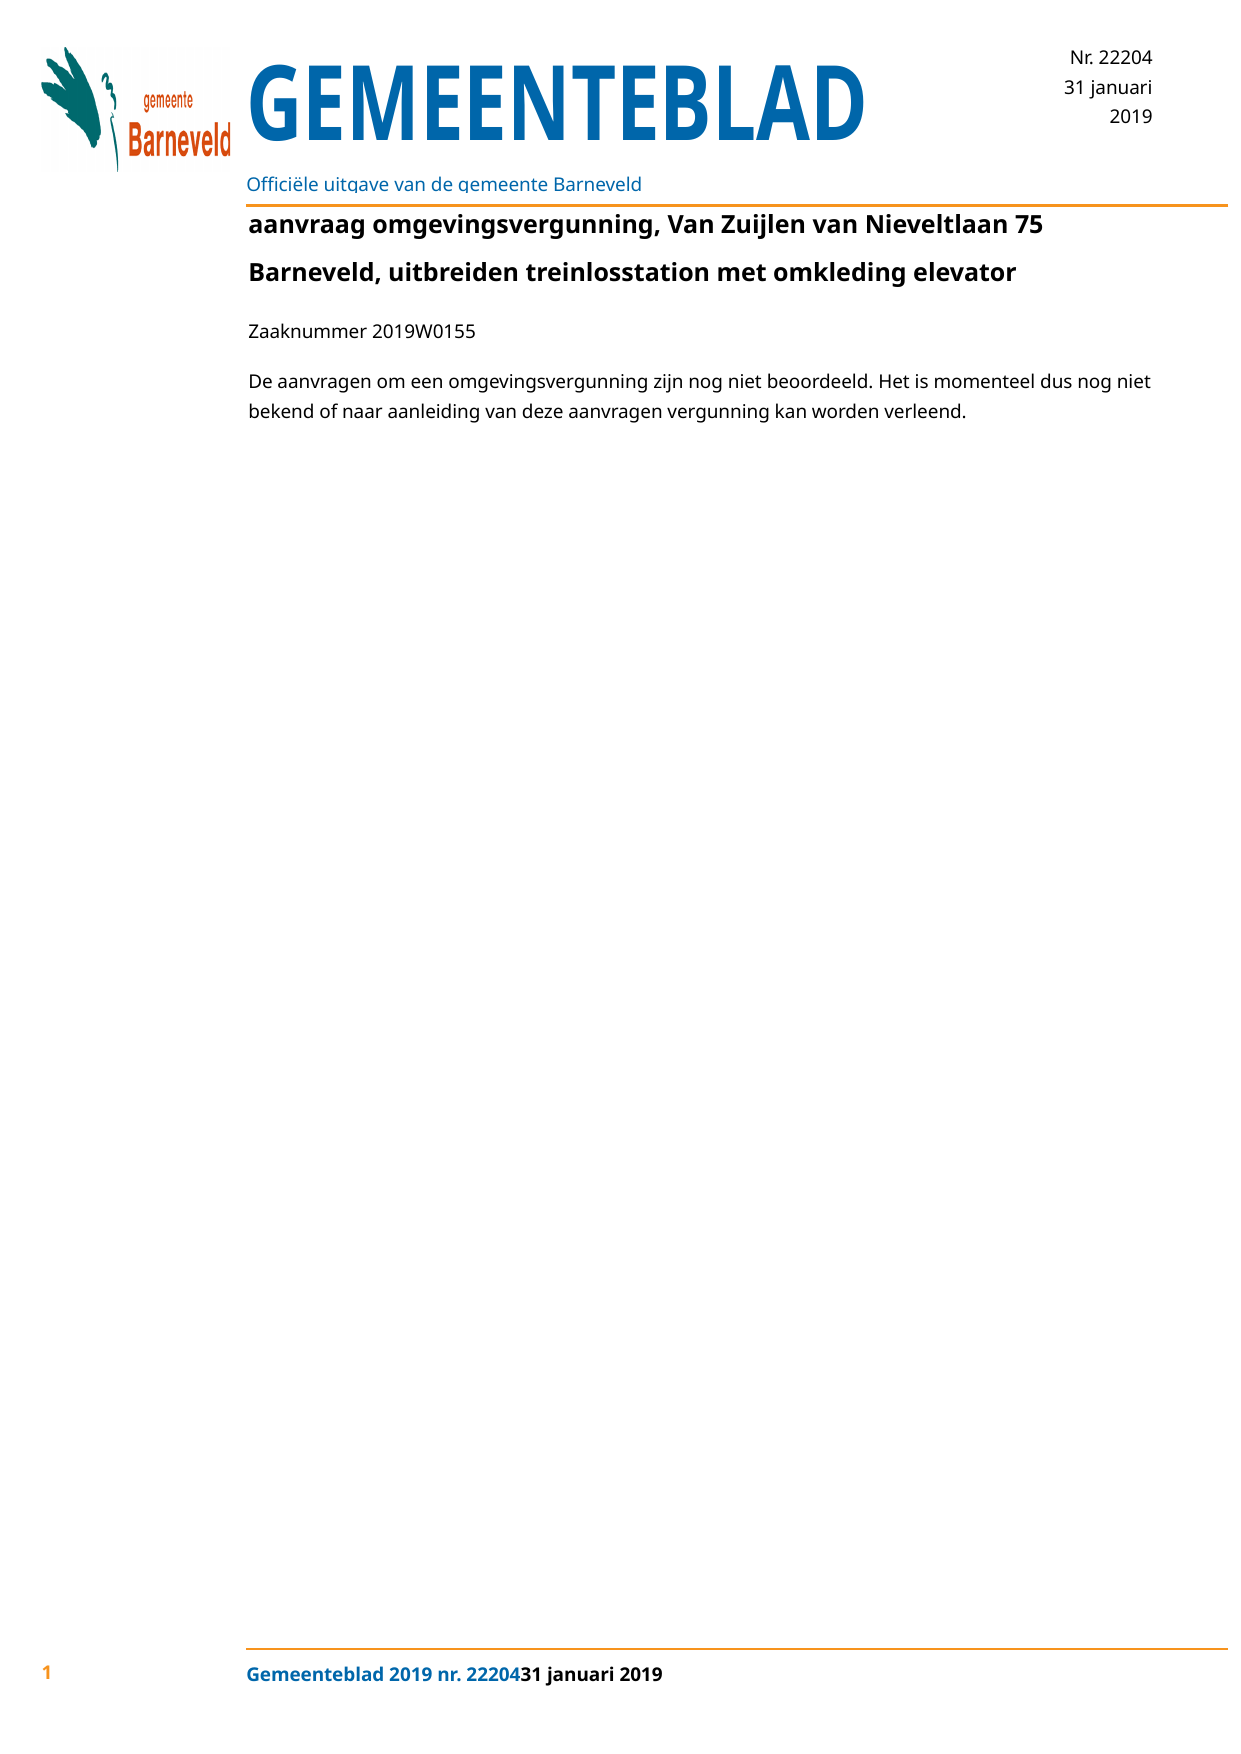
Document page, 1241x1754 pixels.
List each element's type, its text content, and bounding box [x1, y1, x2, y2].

picture [41, 47, 231, 172]
text De aanvragen om een omgevingsvergunning zijn nog niet beoordeeld. Het is momenteel dus nog niet bekend of naar aanleiding van deze aanvragen vergunning kan worden verleend. [248, 368, 1152, 424]
text Zaaknummer 2019W0155 [248, 318, 1152, 344]
text aanvraag omgevingsvergunning, Van Zuijlen van Nieveltlaan 75 Barneveld, uitbreiden treinlosstation met omkleding elevator [248, 207, 1152, 288]
